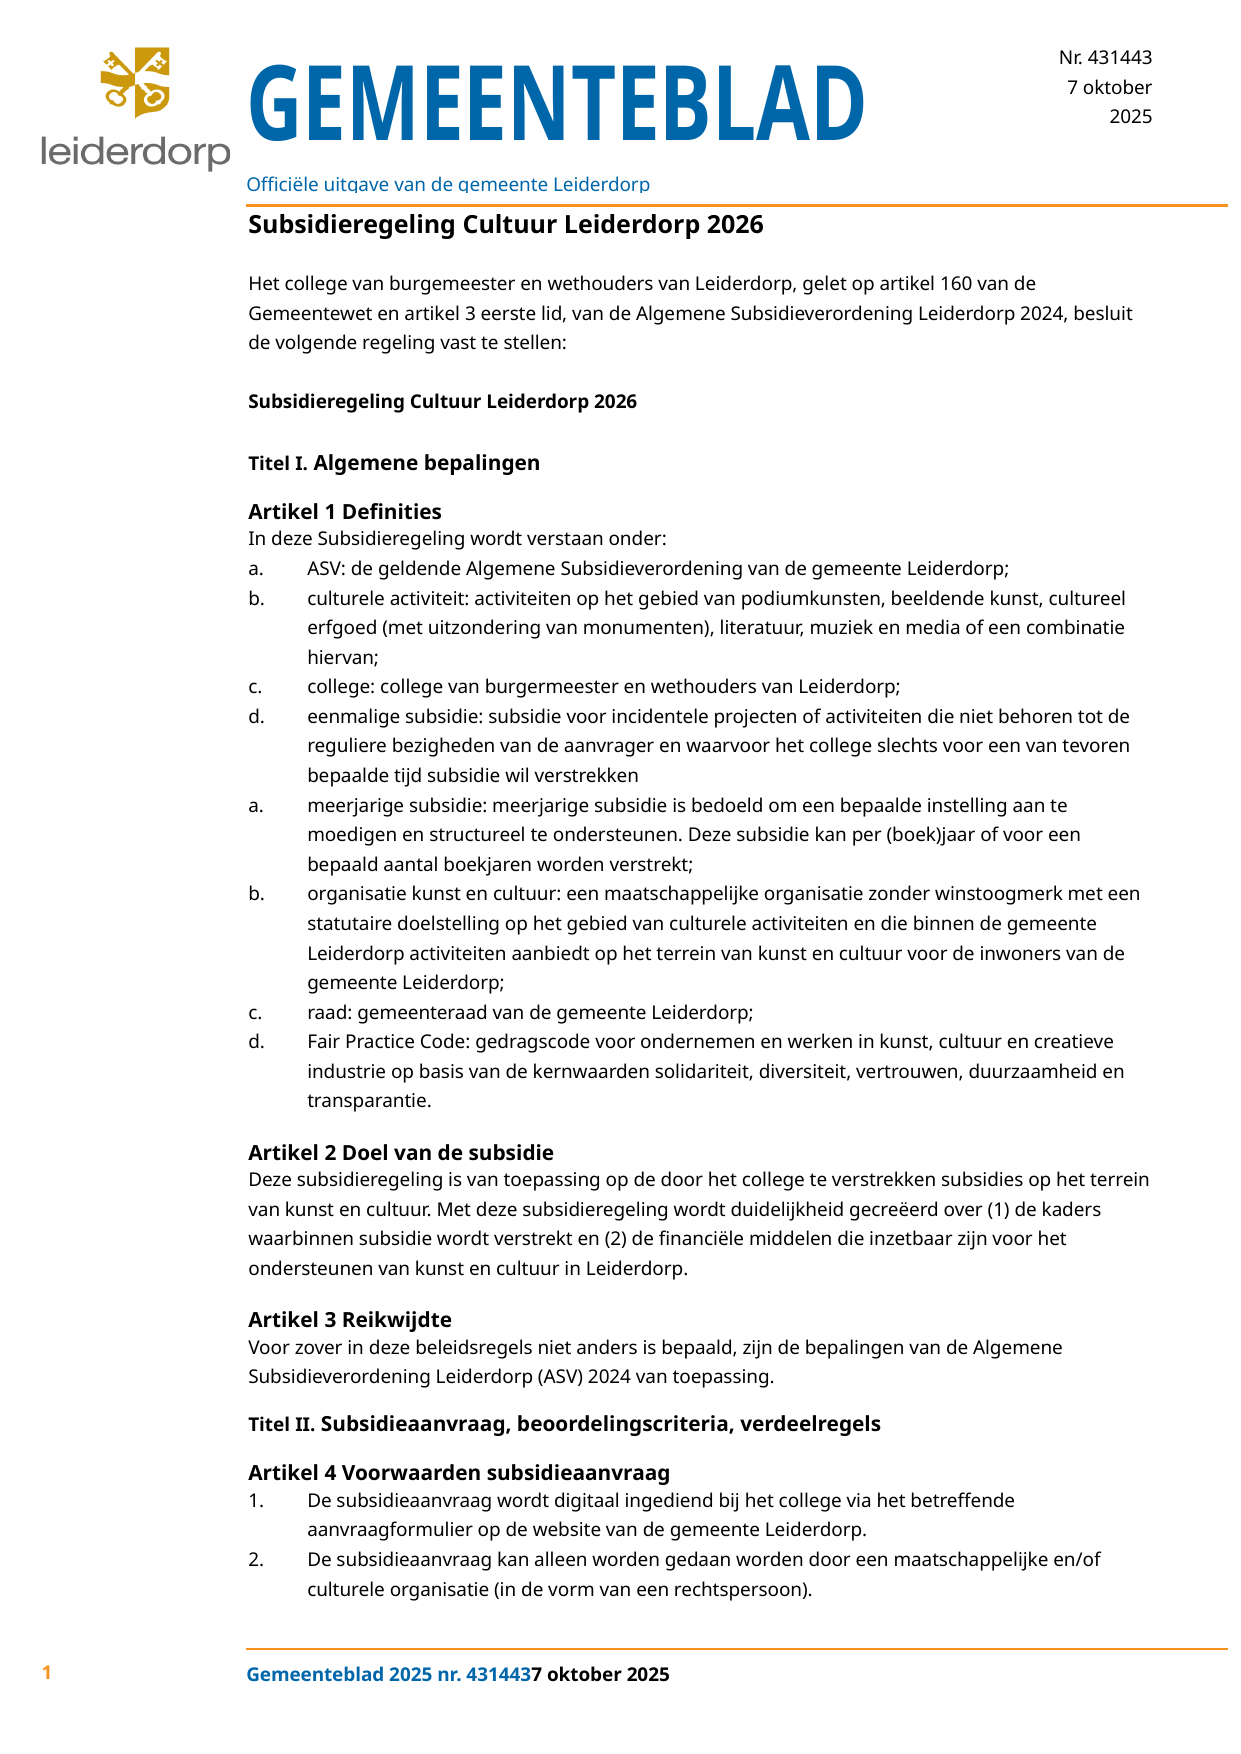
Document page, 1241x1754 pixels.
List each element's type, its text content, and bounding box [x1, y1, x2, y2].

text Subsidieregeling Cultuur Leiderdorp 2026 [248, 389, 1152, 414]
list Fair Practice Code: gedragscode voor ondernemen en werken in kunst, cultuur en creatieve industrie op basis van de kernwaarden solidariteit, diversiteit, vertrouwen, duurzaamheid en transparantie. [248, 1028, 1152, 1113]
text Het college van burgemeester en wethouders van Leiderdorp, gelet op artikel 160 van de Gemeentewet en artikel 3 eerste lid, van de Algemene Subsidieverordening Leiderdorp 2024, besluit de volgende regeling vast te stellen: [248, 270, 1152, 355]
list eenmalige subsidie: subsidie voor incidentele projecten of activiteiten die niet behoren tot de reguliere bezigheden van de aanvrager en waarvoor het college slechts voor een van tevoren bepaalde tijd subsidie wil verstrekken [248, 703, 1152, 788]
list organisatie kunst en cultuur: een maatschappelijke organisatie zonder winstoogmerk met een statutaire doelstelling op het gebied van culturele activiteiten en die binnen de gemeente Leiderdorp activiteiten aanbiedt op het terrein van kunst en cultuur voor de inwoners van de gemeente Leiderdorp; [248, 881, 1152, 995]
text Voor zover in deze beleidsregels niet anders is bepaald, zijn de bepalingen van de Algemene Subsidieverordening Leiderdorp (ASV) 2024 van toepassing. [248, 1334, 1152, 1389]
text Artikel 3 Reikwijdte [248, 1306, 1152, 1334]
list ASV: de geldende Algemene Subsidieverordening van de gemeente Leiderdorp; [248, 555, 1152, 581]
picture [41, 47, 231, 172]
list raad: gemeenteraad van de gemeente Leiderdorp; [248, 999, 1152, 1024]
text Artikel 2 Doel van de subsidie [248, 1138, 1152, 1166]
list college: college van burgermeester en wethouders van Leiderdorp; [248, 673, 1152, 699]
list meerjarige subsidie: meerjarige subsidie is bedoeld om een bepaalde instelling aan te moedigen en structureel te ondersteunen. Deze subsidie kan per (boek)jaar of voor een bepaald aantal boekjaren worden verstrekt; [248, 792, 1152, 877]
list De subsidieaanvraag wordt digitaal ingediend bij het college via het betreffende aanvraagformulier op de website van de gemeente Leiderdorp. [248, 1487, 1152, 1542]
text Artikel 4 Voorwaarden subsidieaanvraag [248, 1458, 1152, 1487]
list De subsidieaanvraag kan alleen worden gedaan worden door een maatschappelijke en/of culturele organisatie (in de vorm van een rechtspersoon). [248, 1546, 1152, 1601]
text Subsidieregeling Cultuur Leiderdorp 2026 [248, 207, 1152, 241]
text Deze subsidieregeling is van toepassing op de door het college te verstrekken subsidies op het terrein van kunst en cultuur. Met deze subsidieregeling wordt duidelijkheid gecreëerd over (1) de kaders waarbinnen subsidie wordt verstrekt en (2) de financiële middelen die inzetbaar zijn voor het ondersteunen van kunst en cultuur in Leiderdorp. [248, 1166, 1152, 1281]
text Artikel 1 Definities [248, 497, 1152, 526]
list culturele activiteit: activiteiten op het gebied van podiumkunsten, beeldende kunst, cultureel erfgoed (met uitzondering van monumenten), literatuur, muziek en media of een combinatie hiervan; [248, 585, 1152, 669]
text Titel II. Subsidieaanvraag, beoordelingscriteria, verdeelregels [248, 1409, 1152, 1438]
text In deze Subsidieregeling wordt verstaan onder: [248, 526, 1152, 551]
text Titel I. Algemene bepalingen [248, 448, 1152, 476]
